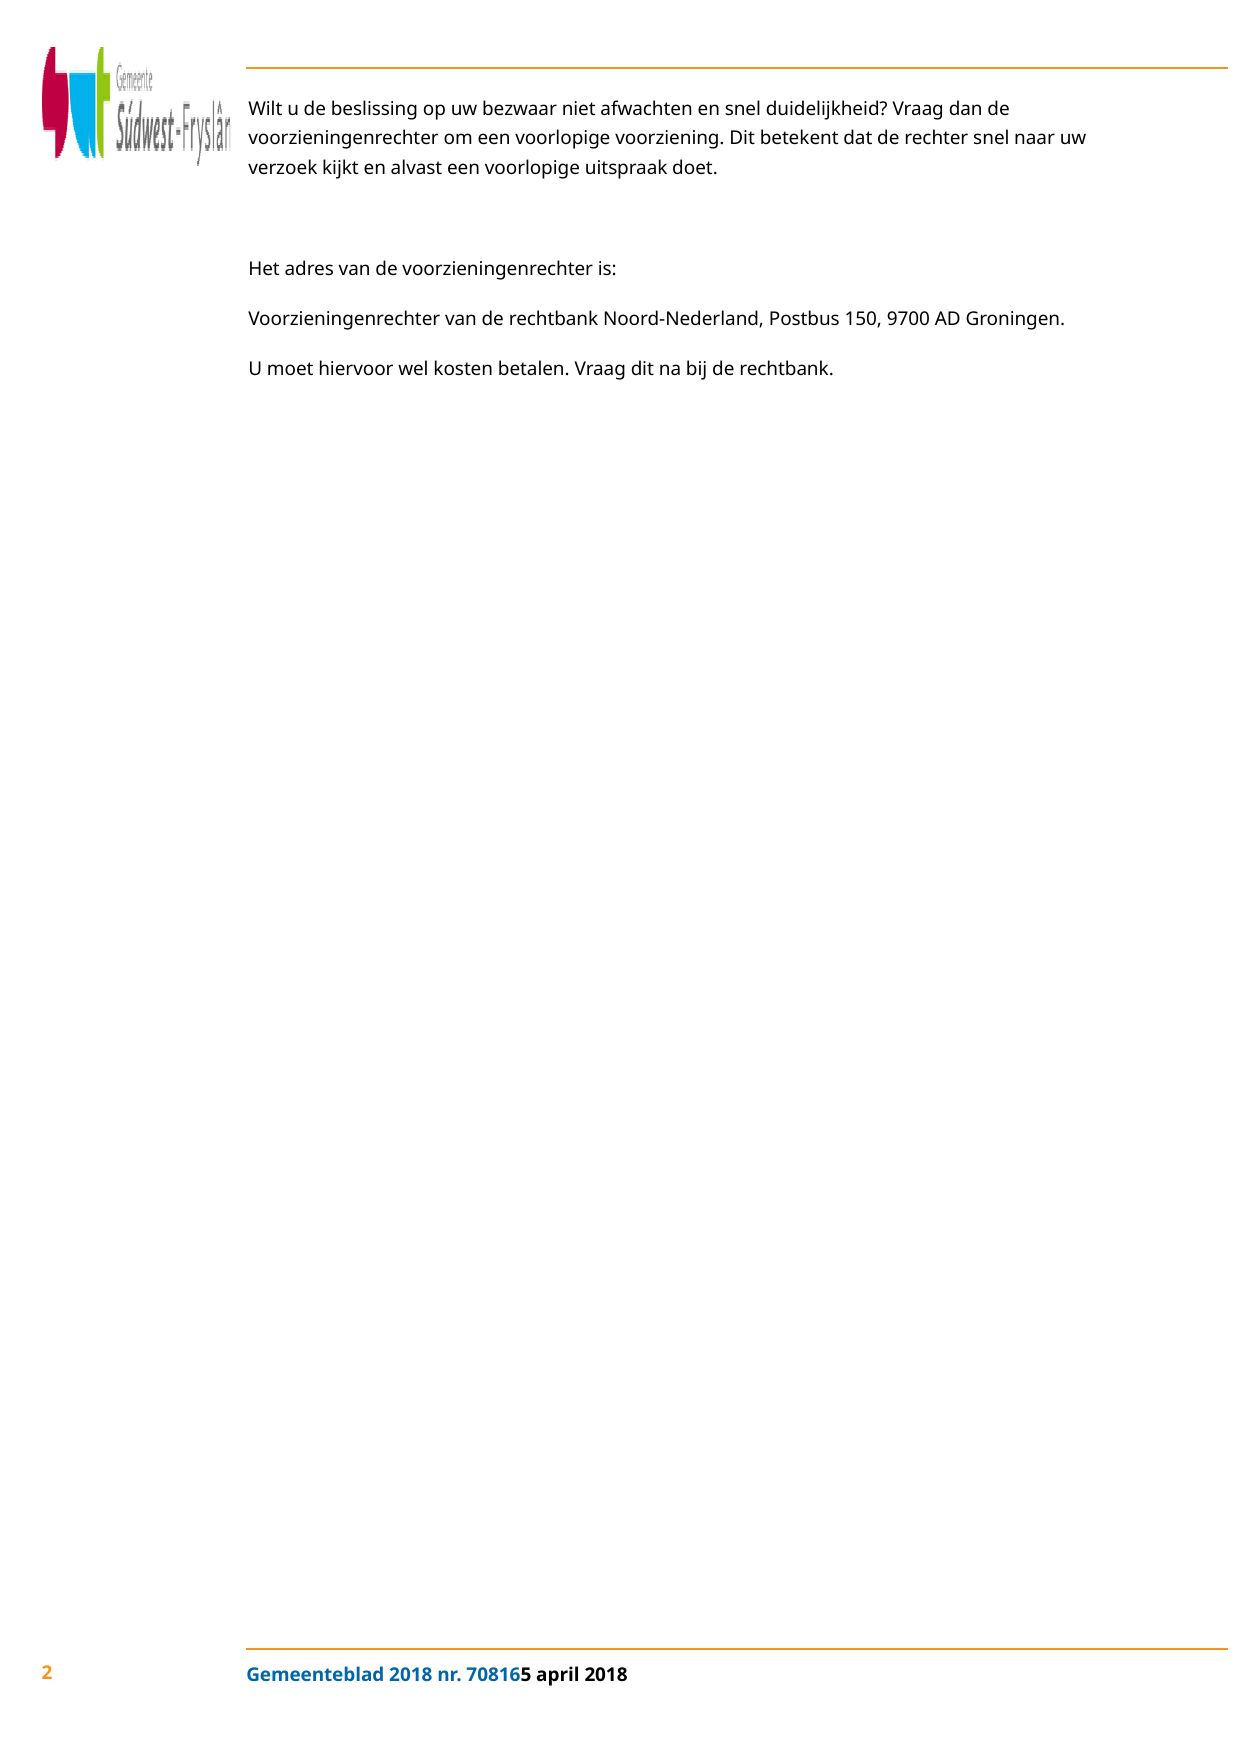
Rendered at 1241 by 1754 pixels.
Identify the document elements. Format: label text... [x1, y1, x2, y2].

text U moet hiervoor wel kosten betalen. Vraag dit na bij de rechtbank. [248, 356, 1152, 381]
text Voorzieningenrechter van de rechtbank Noord-Nederland, Postbus 150, 9700 AD Groningen. [248, 305, 1152, 331]
text Wilt u de beslissing op uw bezwaar niet afwachten en snel duidelijkheid? Vraag dan de voorzieningenrechter om een voorlopige voorziening. Dit betekent dat de rechter snel naar uw verzoek kijkt en alvast een voorlopige uitspraak doet. [248, 95, 1152, 180]
picture [41, 47, 231, 172]
text Het adres van de voorzieningenrechter is: [248, 255, 1152, 281]
